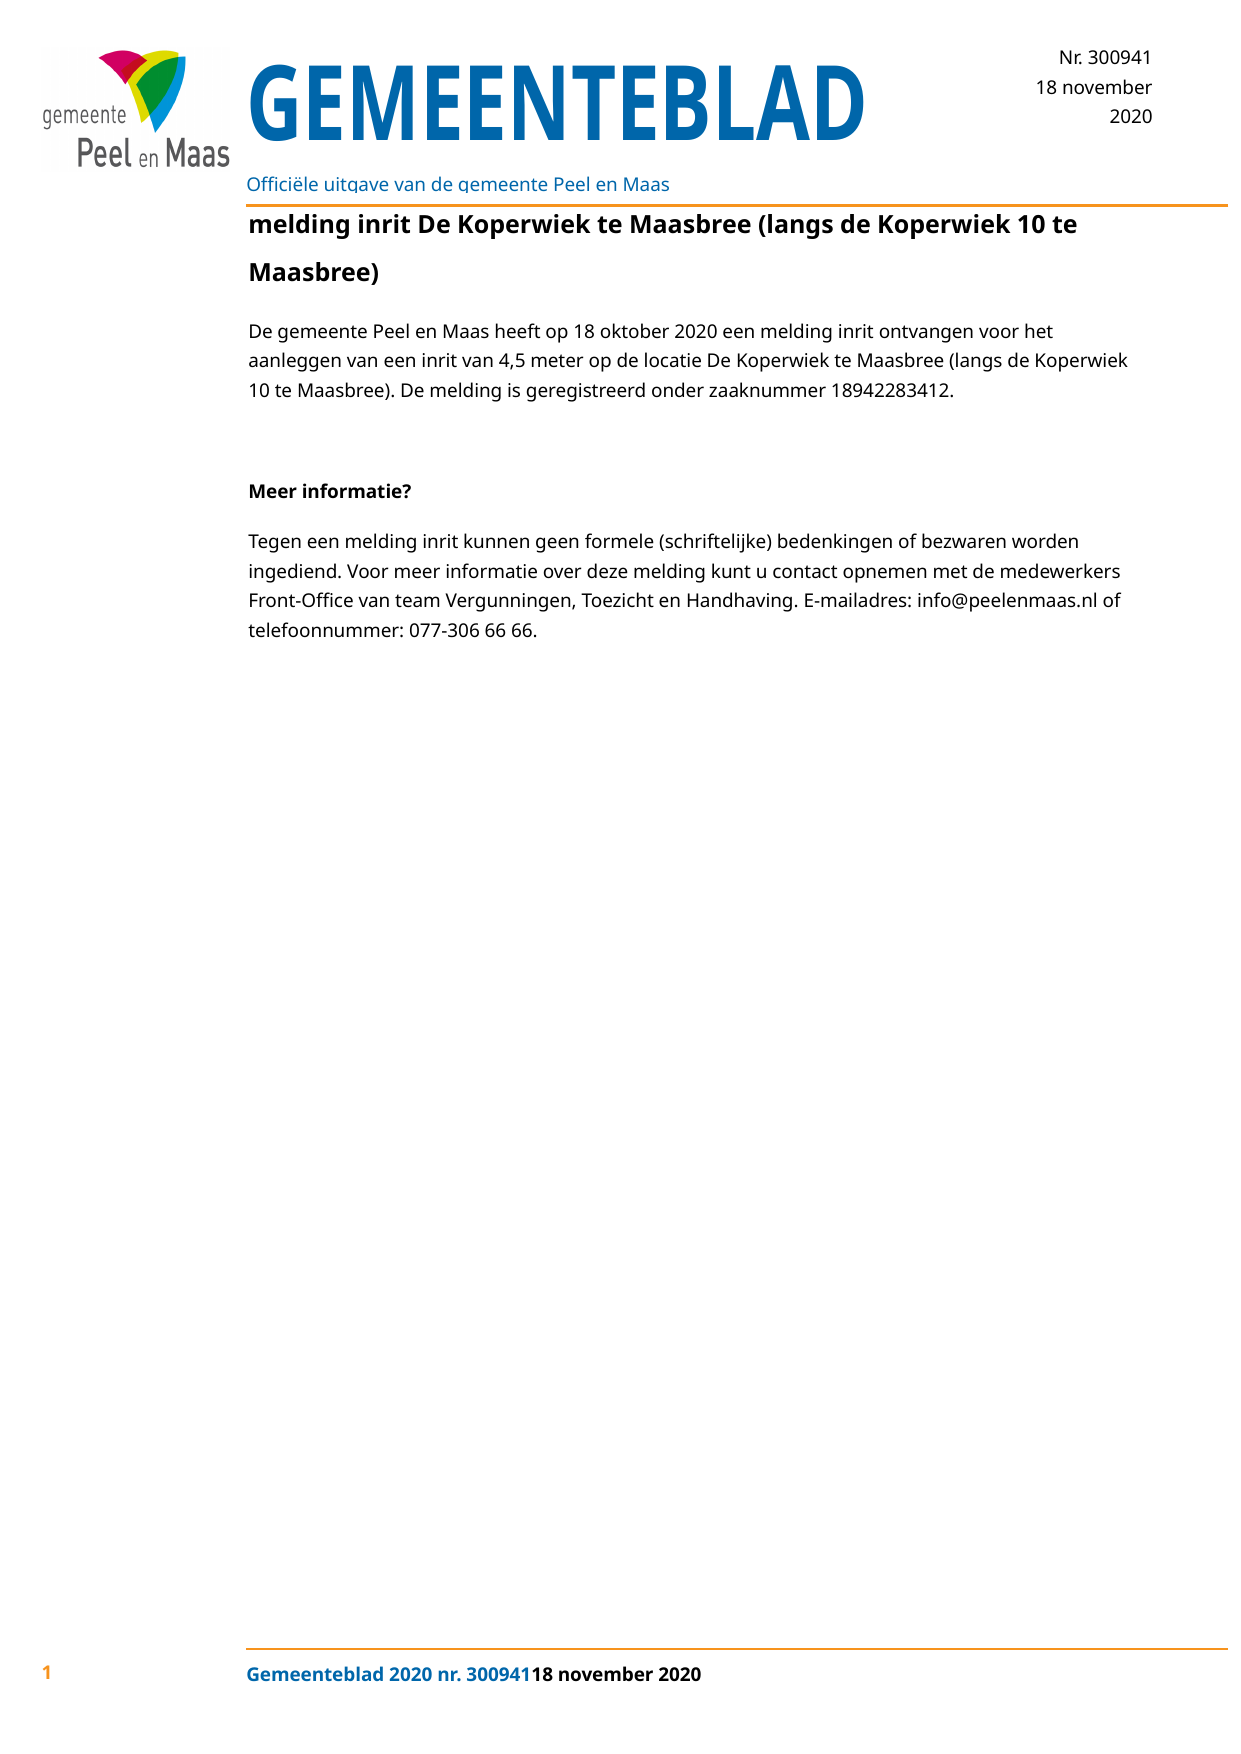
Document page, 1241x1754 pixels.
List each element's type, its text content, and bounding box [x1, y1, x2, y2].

picture [41, 47, 231, 172]
text De gemeente Peel en Maas heeft op 18 oktober 2020 een melding inrit ontvangen voor het aanleggen van een inrit van 4,5 meter op de locatie De Koperwiek te Maasbree (langs de Koperwiek 10 te Maasbree). De melding is geregistreerd onder zaaknummer 18942283412. [248, 318, 1152, 403]
text melding inrit De Koperwiek te Maasbree (langs de Koperwiek 10 te Maasbree) [248, 207, 1152, 288]
text Tegen een melding inrit kunnen geen formele (schriftelijke) bedenkingen of bezwaren worden ingediend. Voor meer informatie over deze melding kunt u contact opnemen met de medewerkers Front-Office van team Vergunningen, Toezicht en Handhaving. E-mailadres: info@peelenmaas.nl of telefoonnummer: 077-306 66 66. [248, 528, 1152, 643]
text Meer informatie? [248, 478, 1152, 504]
